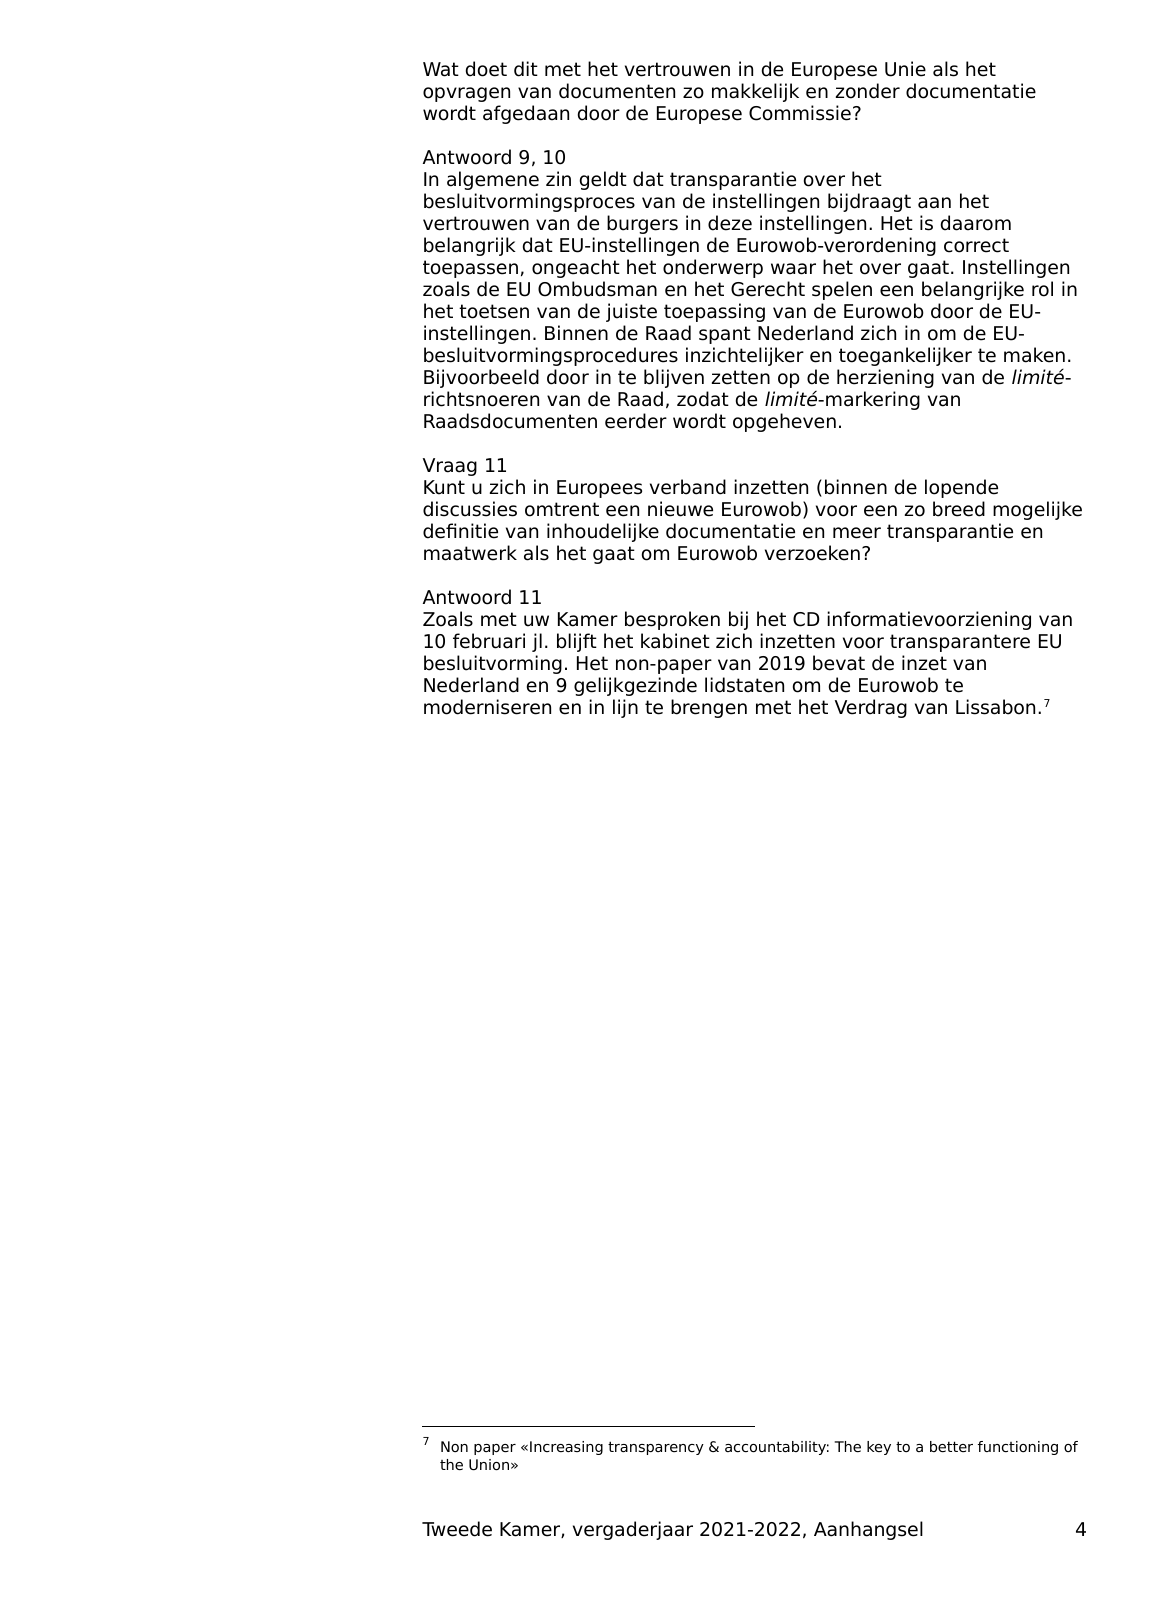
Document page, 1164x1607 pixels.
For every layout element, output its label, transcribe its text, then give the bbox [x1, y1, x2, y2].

text Kunt u zich in Europees verband inzetten (binnen de lopende discussies omtrent een nieuwe Eurowob) voor een zo breed mogelijke definitie van inhoudelijke documentatie en meer transparantie en maatwerk als het gaat om Eurowob verzoeken? [422, 477, 1087, 565]
text In algemene zin geldt dat transparantie over het besluitvormingsproces van de instellingen bijdraagt aan het vertrouwen van de burgers in deze instellingen. Het is daarom belangrijk dat EU-instellingen de Eurowob-verordening correct toepassen, ongeacht het onderwerp waar het over gaat. Instellingen zoals de EU Ombudsman en het Gerecht spelen een belangrijke rol in het toetsen van de juiste toepassing van de Eurowob door de EU-instellingen. Binnen de Raad spant Nederland zich in om de EU-besluitvormingsprocedures inzichtelijker en toegankelijker te maken. Bijvoorbeeld door in te blijven zetten op de herziening van de limité-richtsnoeren van de Raad, zodat de limité-markering van Raadsdocumenten eerder wordt opgeheven. [422, 169, 1087, 433]
text Vraag 11 [422, 455, 1087, 477]
text Zoals met uw Kamer besproken bij het CD informatievoorziening van 10 februari jl. blijft het kabinet zich inzetten voor transparantere EU besluitvorming. Het non-paper van 2019 bevat de inzet van Nederland en 9 gelijkgezinde lidstaten om de Eurowob te moderniseren en in lijn te brengen met het Verdrag van Lissabon. [422, 609, 1087, 719]
text Antwoord 9, 10 [422, 147, 1087, 169]
text Non paper «Increasing transparency & accountability: The key to a better functioning of the Union» [422, 1435, 1087, 1474]
text Antwoord 11 [422, 587, 1087, 609]
text Wat doet dit met het vertrouwen in de Europese Unie als het opvragen van documenten zo makkelijk en zonder documentatie wordt afgedaan door de Europese Commissie? [422, 59, 1087, 125]
